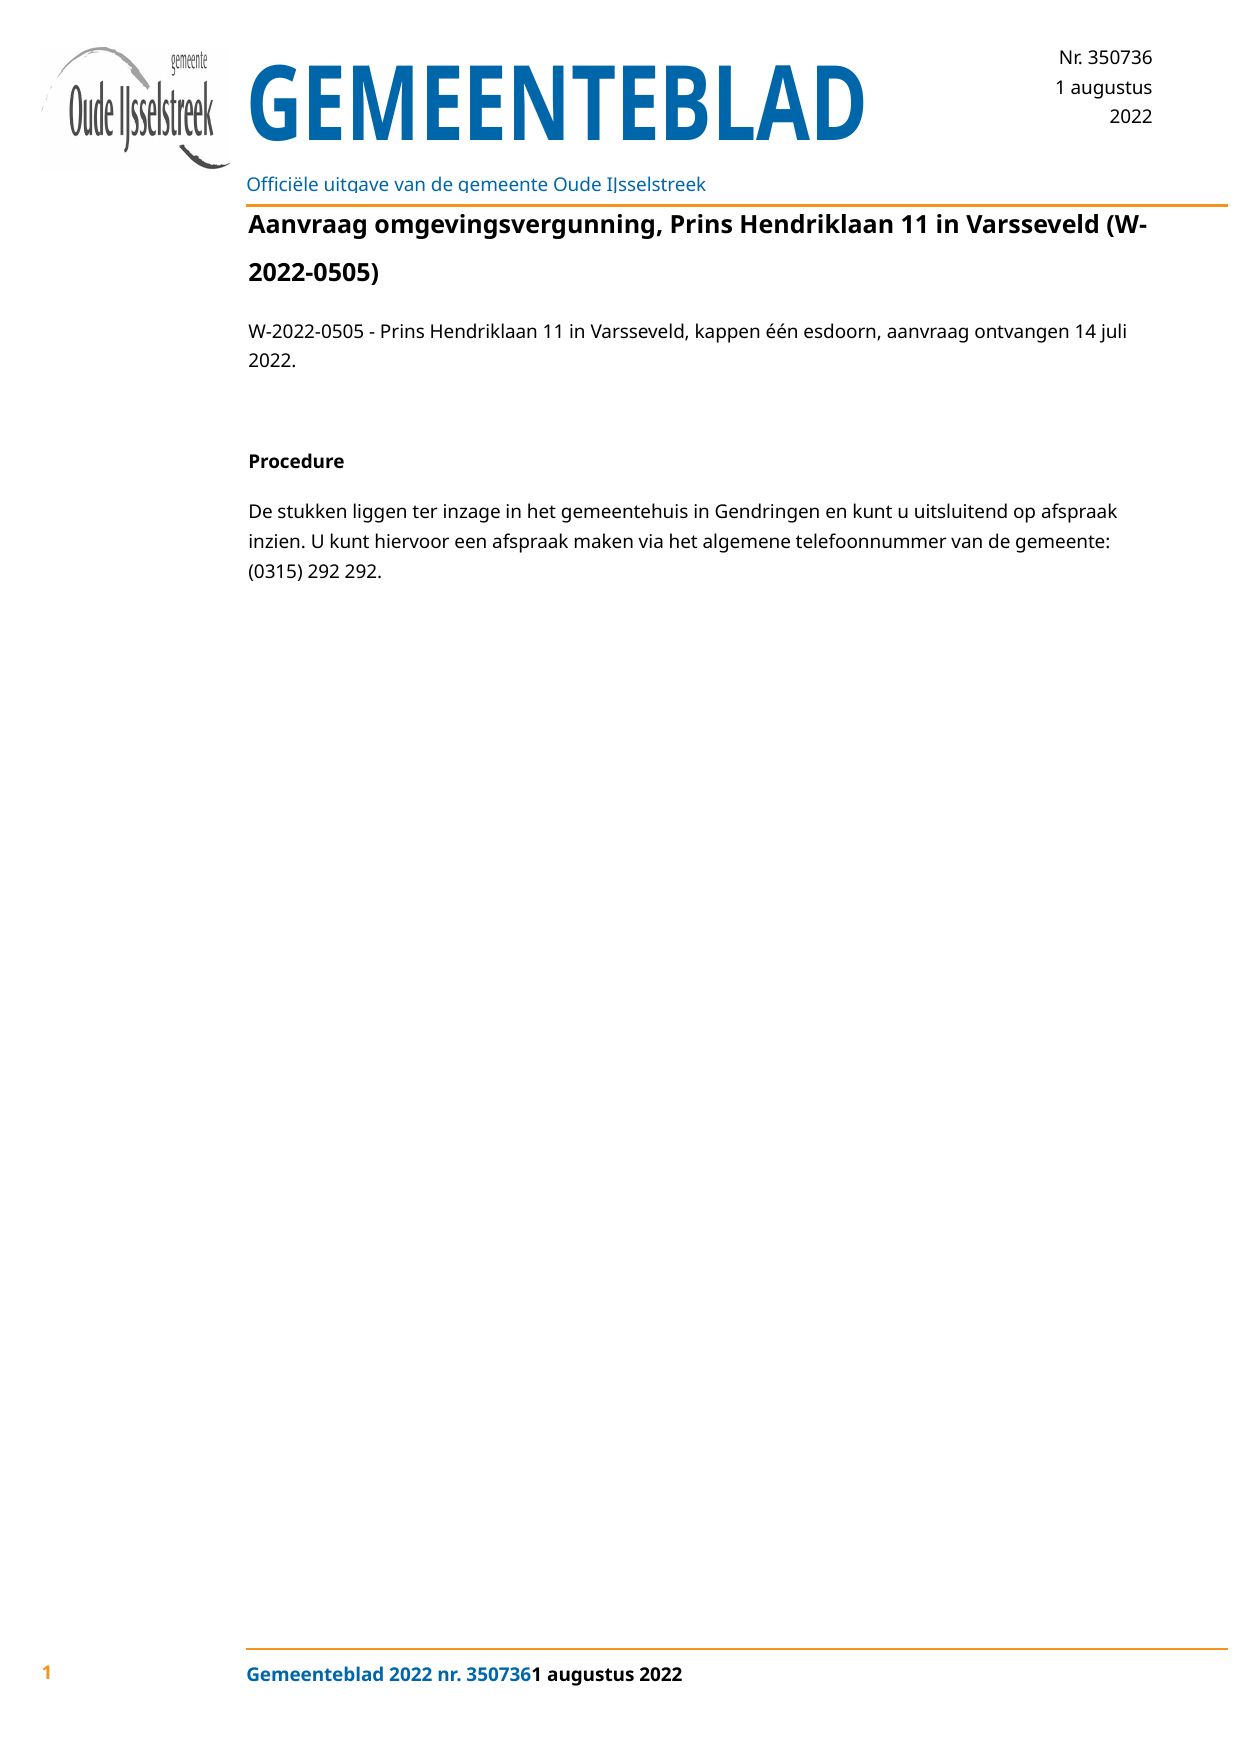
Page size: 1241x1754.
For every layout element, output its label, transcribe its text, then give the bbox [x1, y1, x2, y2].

text W-2022-0505 - Prins Hendriklaan 11 in Varsseveld, kappen één esdoorn, aanvraag ontvangen 14 juli 2022. [248, 318, 1152, 373]
text Aanvraag omgevingsvergunning, Prins Hendriklaan 11 in Varsseveld (W-2022-0505) [248, 207, 1152, 288]
text Procedure [248, 448, 1152, 474]
text De stukken liggen ter inzage in het gemeentehuis in Gendringen en kunt u uitsluitend op afspraak inzien. U kunt hiervoor een afspraak maken via het algemene telefoonnummer van de gemeente: (0315) 292 292. [248, 499, 1152, 584]
picture [41, 47, 231, 172]
